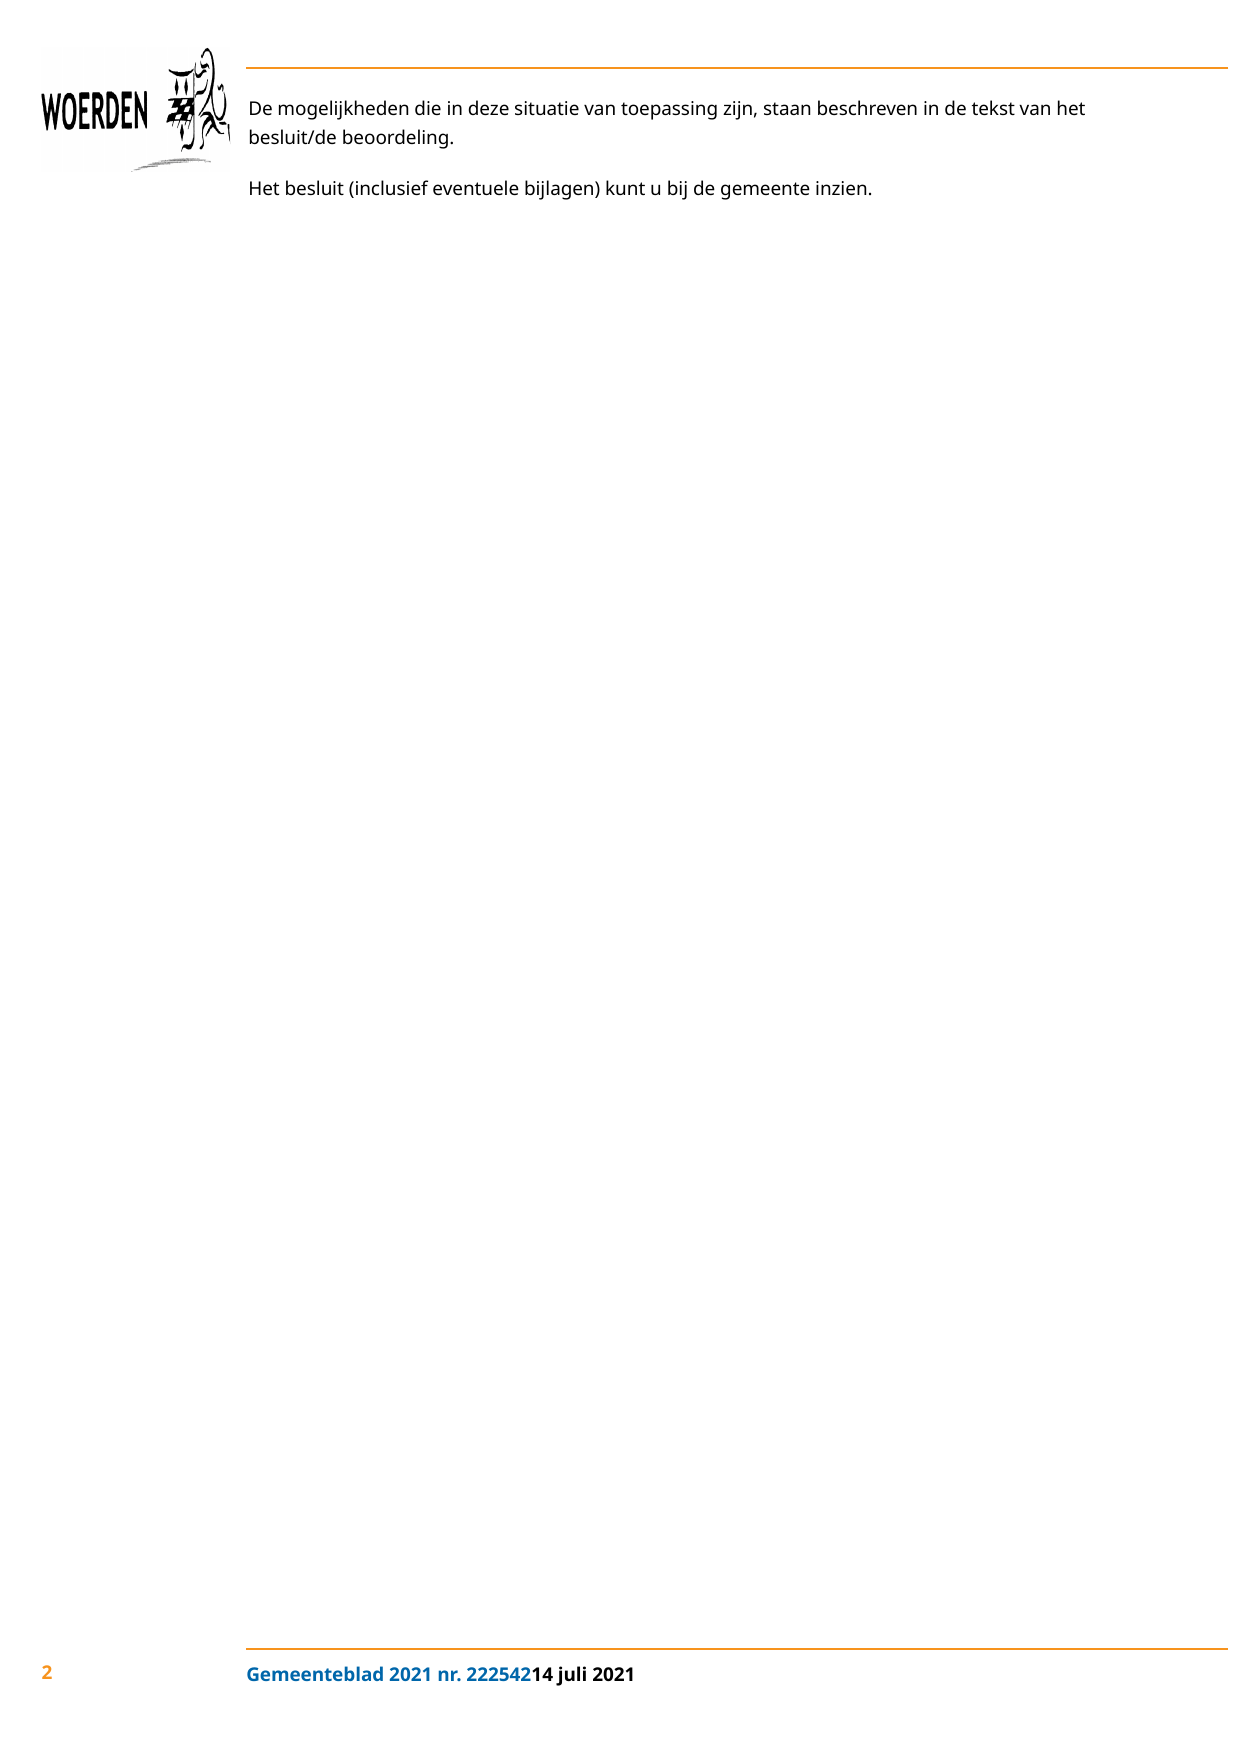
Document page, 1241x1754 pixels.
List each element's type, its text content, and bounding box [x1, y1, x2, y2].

text Het besluit (inclusief eventuele bijlagen) kunt u bij de gemeente inzien. [248, 175, 1152, 201]
text De mogelijkheden die in deze situatie van toepassing zijn, staan beschreven in de tekst van het besluit/de beoordeling. [248, 95, 1152, 150]
picture [41, 47, 231, 172]
